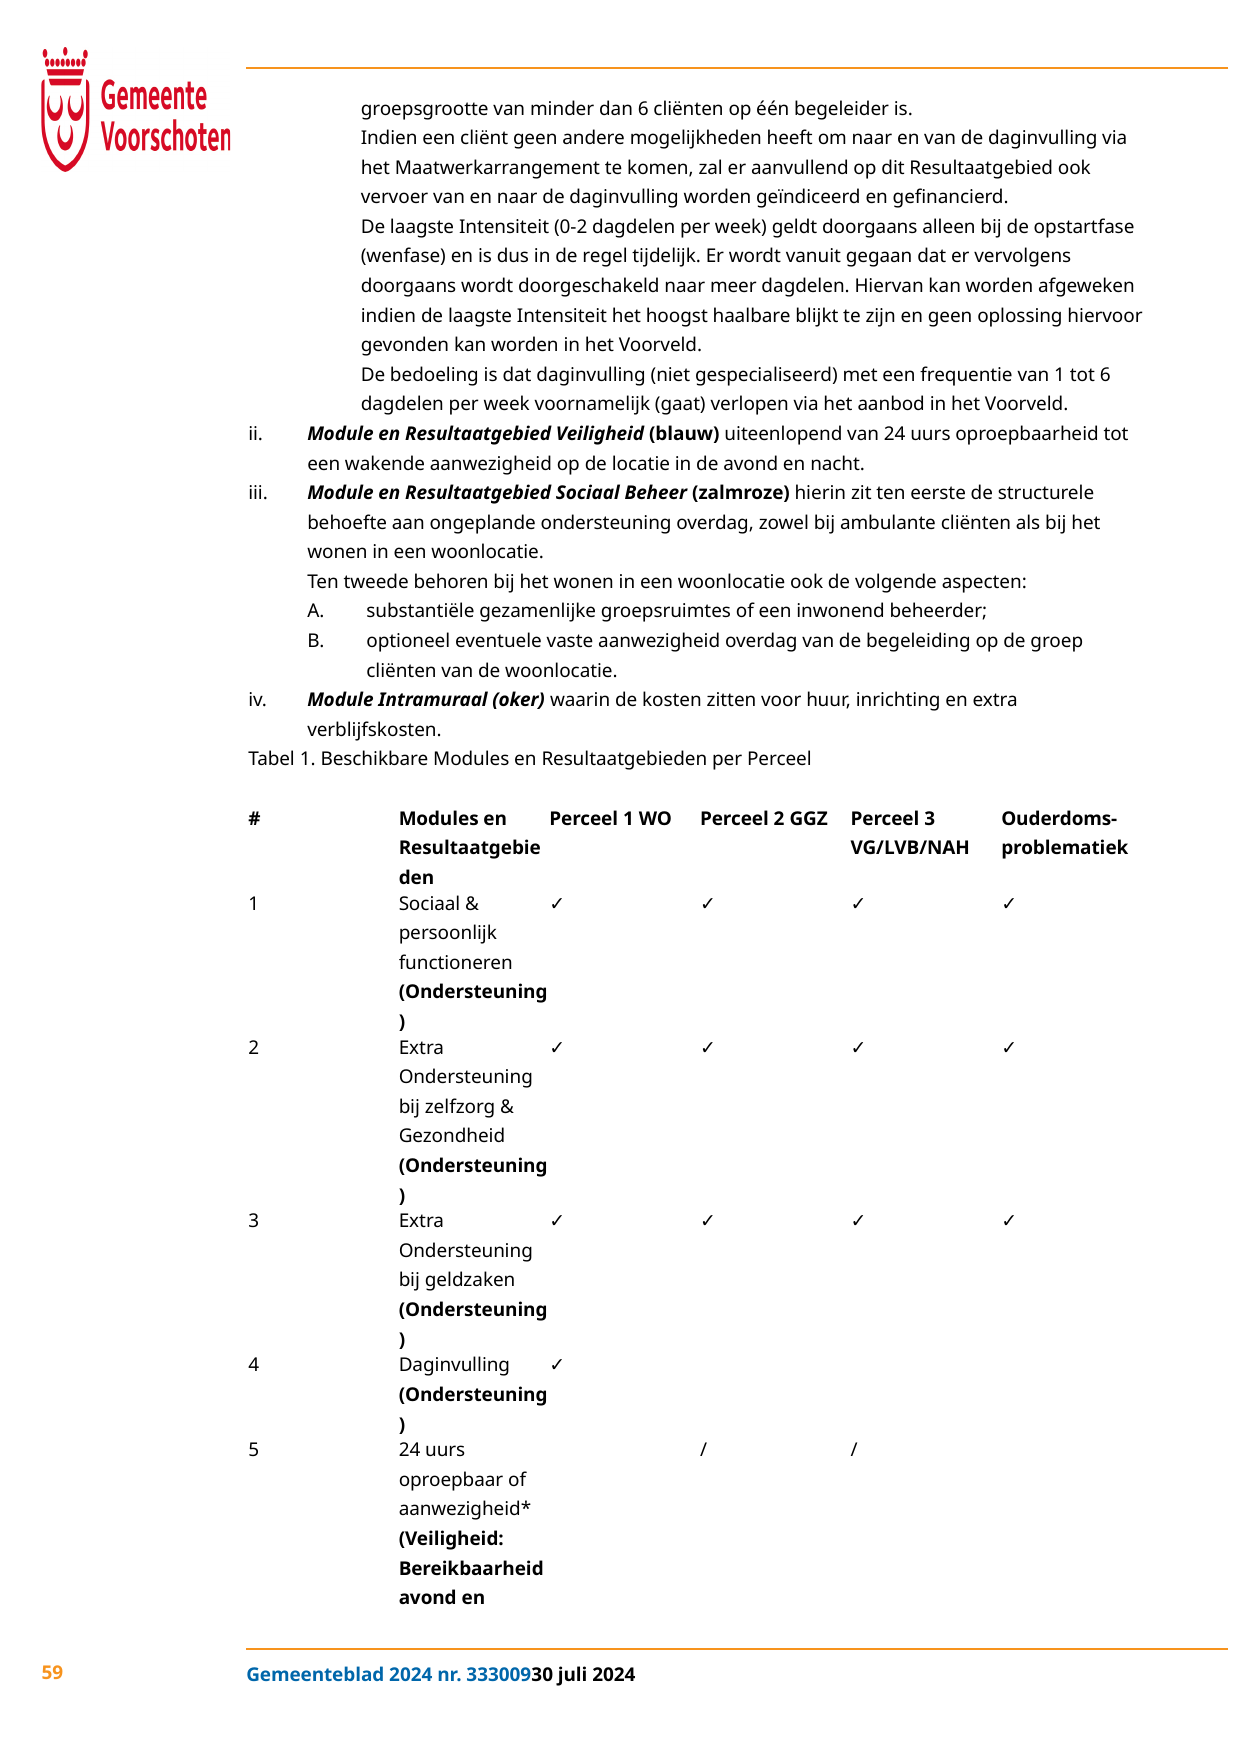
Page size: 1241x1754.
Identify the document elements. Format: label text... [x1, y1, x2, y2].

table_cell [1001, 1352, 1152, 1436]
list Indien een cliënt geen andere mogelijkheden heeft om naar en van de daginvulling via het Maatwerkarrangement te komen, zal er aanvullend op dit Resultaatgebied ook vervoer van en naar de daginvulling worden geïndiceerd en gefinancierd. [323, 124, 1152, 209]
table_header Modules en Resultaatgebieden [399, 805, 549, 890]
table_cell [1001, 1436, 1152, 1610]
table_cell ✓ [700, 1208, 850, 1352]
table_cell [850, 1352, 1001, 1436]
table_header Ouderdoms-problematiek [1001, 805, 1152, 890]
table_cell Extra Ondersteuning bij geldzaken (Ondersteuning) [399, 1208, 549, 1352]
table_cell ✓ [700, 1034, 850, 1207]
list De bedoeling is dat daginvulling (niet gespecialiseerd) met een frequentie van 1 tot 6 dagdelen per week voornamelijk (gaat) verlopen via het aanbod in het Voorveld. [323, 361, 1152, 416]
table_cell Sociaal & persoonlijk functioneren (Ondersteuning) [399, 890, 549, 1034]
text Tabel 1. Beschikbare Modules en Resultaatgebieden per Perceel [248, 746, 1152, 771]
table_cell / [700, 1436, 850, 1610]
table_cell ✓ [549, 1208, 700, 1352]
table_cell ✓ [1001, 890, 1152, 1034]
picture [41, 47, 231, 172]
list substantiële gezamenlijke groepsruimtes of een inwonend beheerder; [307, 598, 1152, 623]
table_cell ✓ [1001, 1208, 1152, 1352]
table_header Perceel 2 GGZ [700, 805, 850, 890]
list optioneel eventuele vaste aanwezigheid overdag van de begeleiding op de groep cliënten van de woonlocatie. [307, 627, 1152, 683]
table_cell 2 [248, 1034, 398, 1207]
table_cell 3 [248, 1208, 398, 1352]
table_cell ✓ [549, 1034, 700, 1207]
list Module en Resultaatgebied Veiligheid (blauw) uiteenlopend van 24 uurs oproepbaarheid tot een wakende aanwezigheid op de locatie in de avond en nacht. [248, 420, 1152, 476]
table_header Perceel 3 VG/LVB/NAH [850, 805, 1001, 890]
table_cell ✓ [1001, 1034, 1152, 1207]
list Module Intramuraal (oker) waarin de kosten zitten voor huur, inrichting en extra verblijfskosten. [248, 686, 1152, 742]
table_cell ✓ [549, 1352, 700, 1436]
table_cell 1 [248, 890, 398, 1034]
table_cell [549, 1436, 700, 1610]
list Module en Resultaatgebied Sociaal Beheer (zalmroze) hierin zit ten eerste de structurele behoefte aan ongeplande ondersteuning overdag, zowel bij ambulante cliënten als bij het wonen in een woonlocatie. [248, 479, 1152, 564]
list De laagste Intensiteit (0-2 dagdelen per week) geldt doorgaans alleen bij de opstartfase (wenfase) en is dus in de regel tijdelijk. Er wordt vanuit gegaan dat er vervolgens doorgaans wordt doorgeschakeld naar meer dagdelen. Hiervan kan worden afgeweken indien de laagste Intensiteit het hoogst haalbare blijkt te zijn en geen oplossing hiervoor gevonden kan worden in het Voorveld. [323, 213, 1152, 357]
table_header Perceel 1 WO [549, 805, 700, 890]
table_cell Extra Ondersteuning bij zelfzorg & Gezondheid (Ondersteuning) [399, 1034, 549, 1207]
table_header # [248, 805, 398, 890]
table_cell 4 [248, 1352, 398, 1436]
table_cell ✓ [549, 890, 700, 1034]
table_cell ✓ [850, 1208, 1001, 1352]
table_cell 5 [248, 1436, 398, 1610]
table_cell ✓ [700, 890, 850, 1034]
table_cell ✓ [850, 1034, 1001, 1207]
list Ten tweede behoren bij het wonen in een woonlocatie ook de volgende aspecten: [248, 568, 1152, 594]
table_cell Daginvulling (Ondersteuning) [399, 1352, 549, 1436]
table_cell ✓ [850, 890, 1001, 1034]
table_cell [700, 1352, 850, 1436]
list groepsgrootte van minder dan 6 cliënten op één begeleider is. [323, 95, 1152, 121]
table_cell 24 uurs oproepbaar of aanwezigheid* (Veiligheid: Bereikbaarheid avond en [399, 1436, 549, 1610]
table_cell / [850, 1436, 1001, 1610]
